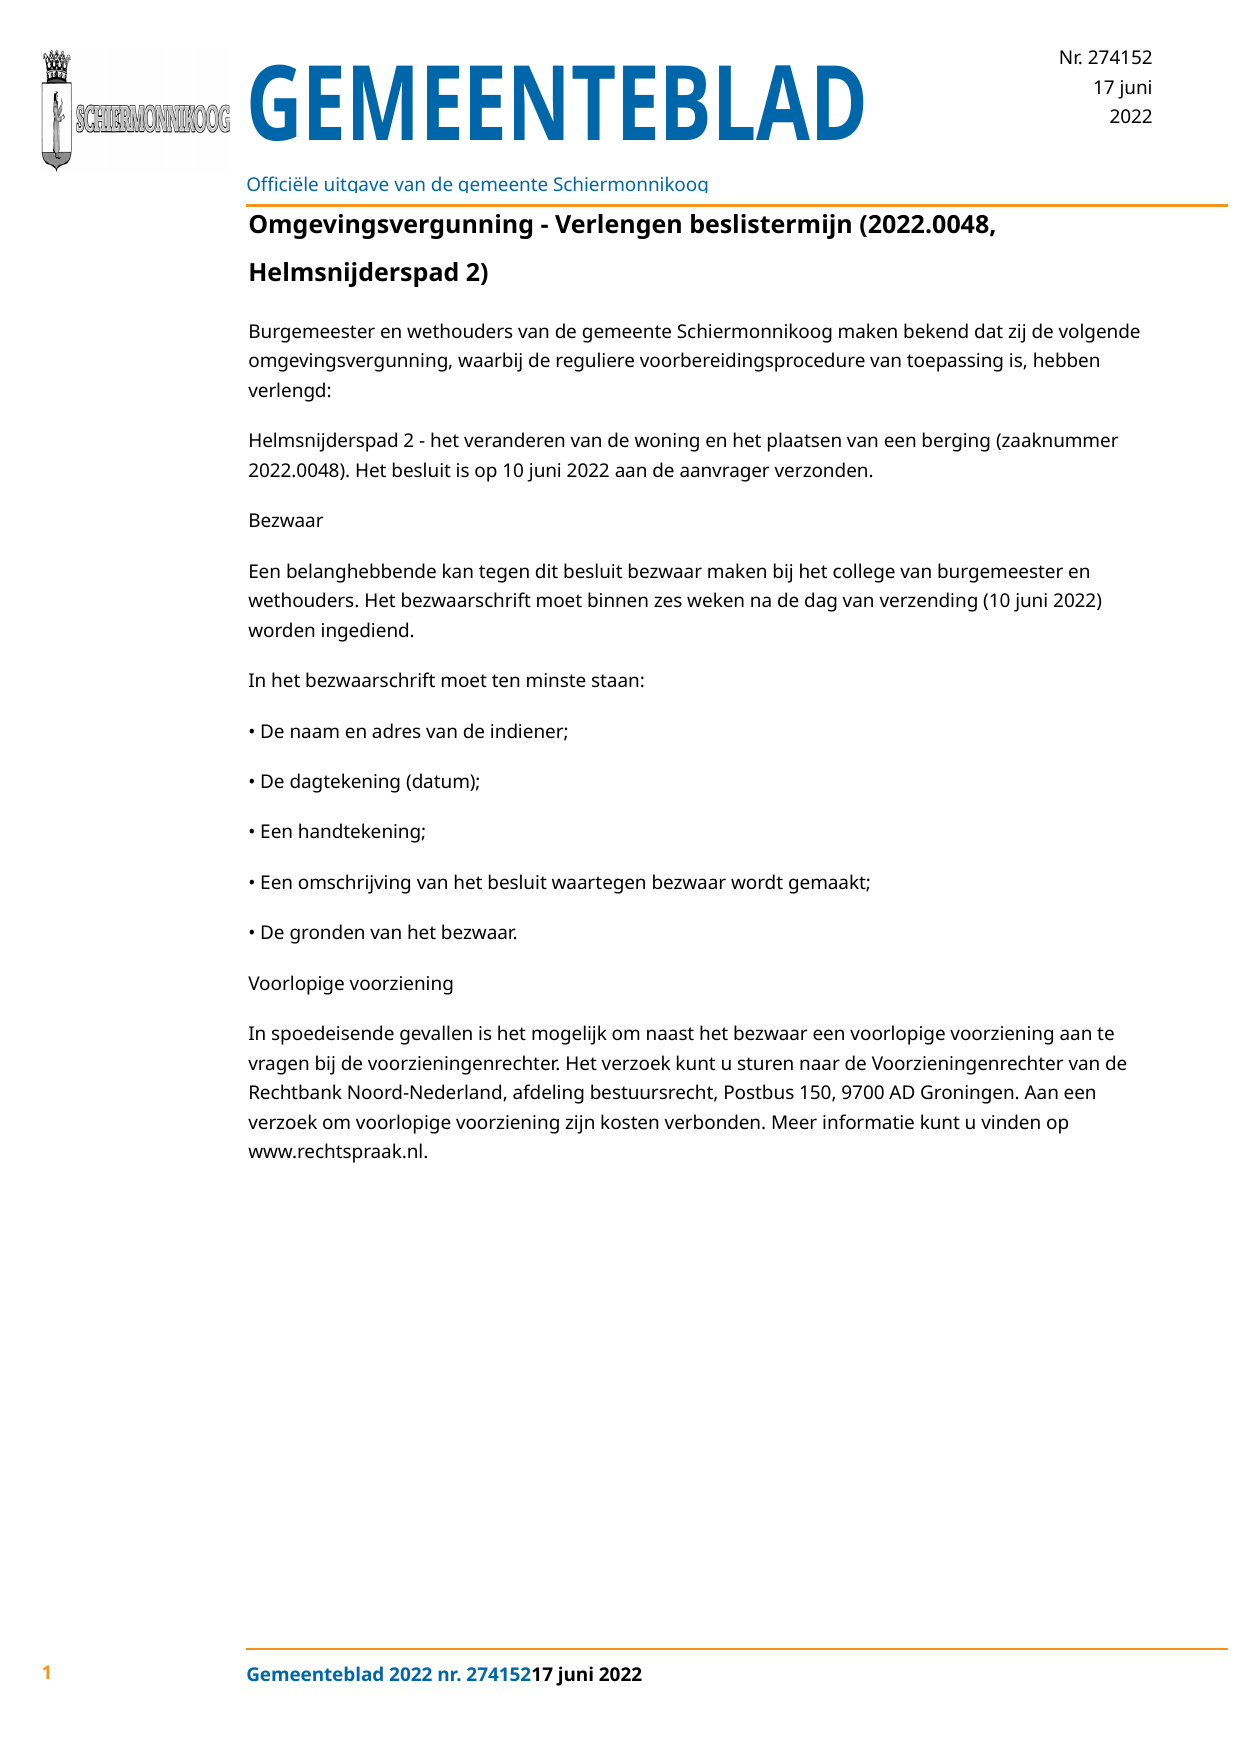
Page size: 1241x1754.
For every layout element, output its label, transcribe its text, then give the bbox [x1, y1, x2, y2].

text • Een omschrijving van het besluit waartegen bezwaar wordt gemaakt; [248, 869, 1152, 895]
text Voorlopige voorziening [248, 970, 1152, 996]
text • De naam en adres van de indiener; [248, 718, 1152, 744]
picture [41, 47, 231, 172]
text Bezwaar [248, 507, 1152, 533]
text In het bezwaarschrift moet ten minste staan: [248, 667, 1152, 693]
text • Een handtekening; [248, 819, 1152, 844]
text Een belanghebbende kan tegen dit besluit bezwaar maken bij het college van burgemeester en wethouders. Het bezwaarschrift moet binnen zes weken na de dag van verzending (10 juni 2022) worden ingediend. [248, 558, 1152, 643]
text Helmsnijderspad 2 - het veranderen van de woning en het plaatsen van een berging (zaaknummer 2022.0048). Het besluit is op 10 juni 2022 aan de aanvrager verzonden. [248, 427, 1152, 483]
text Burgemeester en wethouders van de gemeente Schiermonnikoog maken bekend dat zij de volgende omgevingsvergunning, waarbij de reguliere voorbereidingsprocedure van toepassing is, hebben verlengd: [248, 318, 1152, 403]
text In spoedeisende gevallen is het mogelijk om naast het bezwaar een voorlopige voorziening aan te vragen bij de voorzieningenrechter. Het verzoek kunt u sturen naar de Voorzieningenrechter van de Rechtbank Noord-Nederland, afdeling bestuursrecht, Postbus 150, 9700 AD Groningen. Aan een verzoek om voorlopige voorziening zijn kosten verbonden. Meer informatie kunt u vinden op www.rechtspraak.nl. [248, 1020, 1152, 1164]
text Omgevingsvergunning - Verlengen beslistermijn (2022.0048, Helmsnijderspad 2) [248, 207, 1152, 288]
text • De dagtekening (datum); [248, 768, 1152, 794]
text • De gronden van het bezwaar. [248, 919, 1152, 945]
